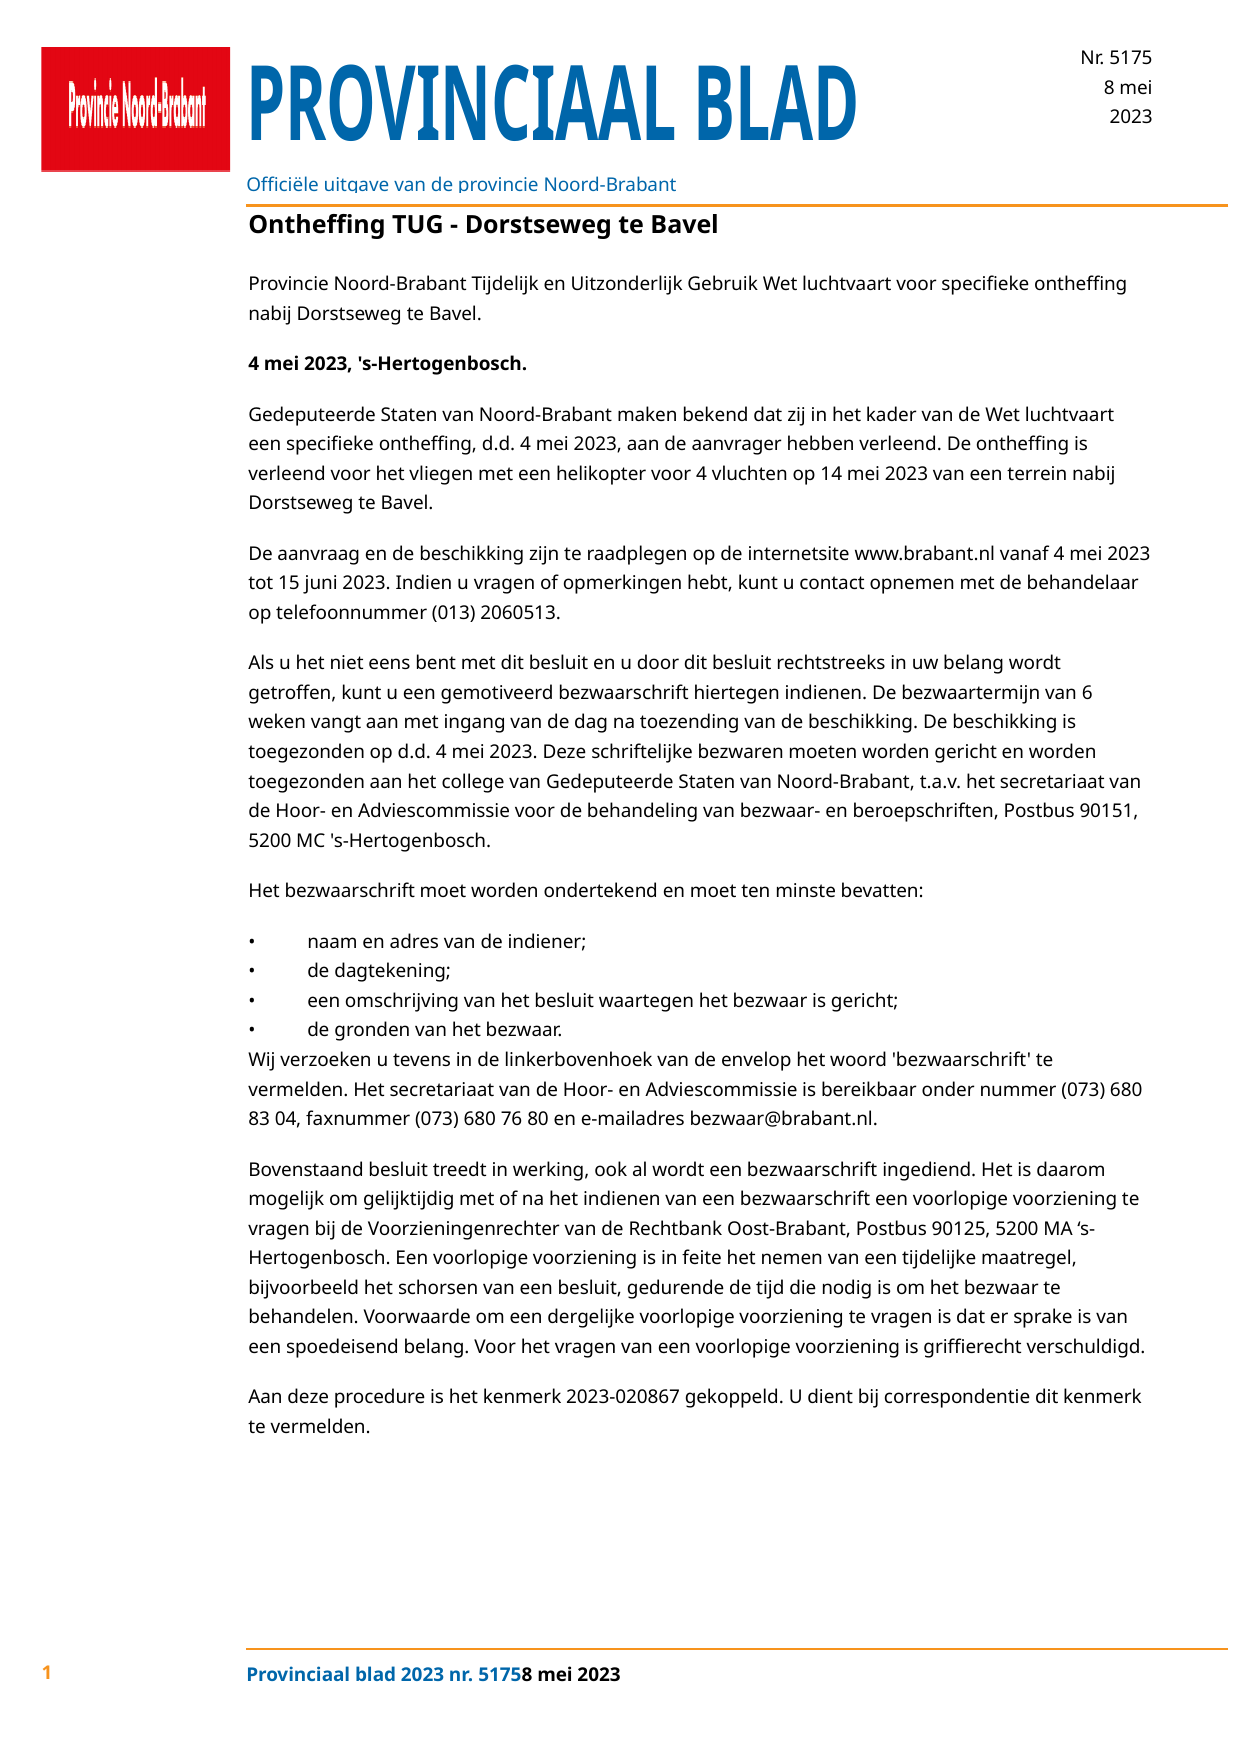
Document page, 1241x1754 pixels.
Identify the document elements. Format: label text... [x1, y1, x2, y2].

list een omschrijving van het besluit waartegen het bezwaar is gericht; [248, 987, 1152, 1013]
list de gronden van het bezwaar. [248, 1017, 1152, 1042]
text Als u het niet eens bent met dit besluit en u door dit besluit rechtstreeks in uw belang wordt getroffen, kunt u een gemotiveerd bezwaarschrift hiertegen indienen. De bezwaartermijn van 6 weken vangt aan met ingang van de dag na toezending van de beschikking. De beschikking is toegezonden op d.d. 4 mei 2023. Deze schriftelijke bezwaren moeten worden gericht en worden toegezonden aan het college van Gedeputeerde Staten van Noord-Brabant, t.a.v. het secretariaat van de Hoor- en Adviescommissie voor de behandeling van bezwaar- en beroepschriften, Postbus 90151, 5200 MC 's-Hertogenbosch. [248, 649, 1152, 853]
text Aan deze procedure is het kenmerk 2023-020867 gekoppeld. U dient bij correspondentie dit kenmerk te vermelden. [248, 1384, 1152, 1439]
text Provincie Noord-Brabant Tijdelijk en Uitzonderlijk Gebruik Wet luchtvaart voor specifieke ontheffing nabij Dorstseweg te Bavel. [248, 270, 1152, 326]
text De aanvraag en de beschikking zijn te raadplegen op de internetsite www.brabant.nl vanaf 4 mei 2023 tot 15 juni 2023. Indien u vragen of opmerkingen hebt, kunt u contact opnemen met de behandelaar op telefoonnummer (013) 2060513. [248, 540, 1152, 625]
text Ontheffing TUG - Dorstseweg te Bavel [248, 207, 1152, 241]
text 4 mei 2023, 's-Hertogenbosch. [248, 350, 1152, 376]
text Wij verzoeken u tevens in de linkerbovenhoek van de envelop het woord 'bezwaarschrift' te vermelden. Het secretariaat van de Hoor- en Adviescommissie is bereikbaar onder nummer (073) 680 83 04, faxnummer (073) 680 76 80 en e-mailadres bezwaar@brabant.nl. [248, 1046, 1152, 1131]
list de dagtekening; [248, 957, 1152, 983]
text Gedeputeerde Staten van Noord-Brabant maken bekend dat zij in het kader van de Wet luchtvaart een specifieke ontheffing, d.d. 4 mei 2023, aan de aanvrager hebben verleend. De ontheffing is verleend voor het vliegen met een helikopter voor 4 vluchten op 14 mei 2023 van een terrein nabij Dorstseweg te Bavel. [248, 401, 1152, 515]
text Het bezwaarschrift moet worden ondertekend en moet ten minste bevatten: [248, 877, 1152, 903]
picture [41, 47, 231, 172]
list naam en adres van de indiener; [248, 928, 1152, 953]
text Bovenstaand besluit treedt in werking, ook al wordt een bezwaarschrift ingediend. Het is daarom mogelijk om gelijktijdig met of na het indienen van een bezwaarschrift een voorlopige voorziening te vragen bij de Voorzieningenrechter van de Rechtbank Oost-Brabant, Postbus 90125, 5200 MA ‘s-Hertogenbosch. Een voorlopige voorziening is in feite het nemen van een tijdelijke maatregel, bijvoorbeeld het schorsen van een besluit, gedurende de tijd die nodig is om het bezwaar te behandelen. Voorwaarde om een dergelijke voorlopige voorziening te vragen is dat er sprake is van een spoedeisend belang. Voor het vragen van een voorlopige voorziening is griffierecht verschuldigd. [248, 1156, 1152, 1359]
